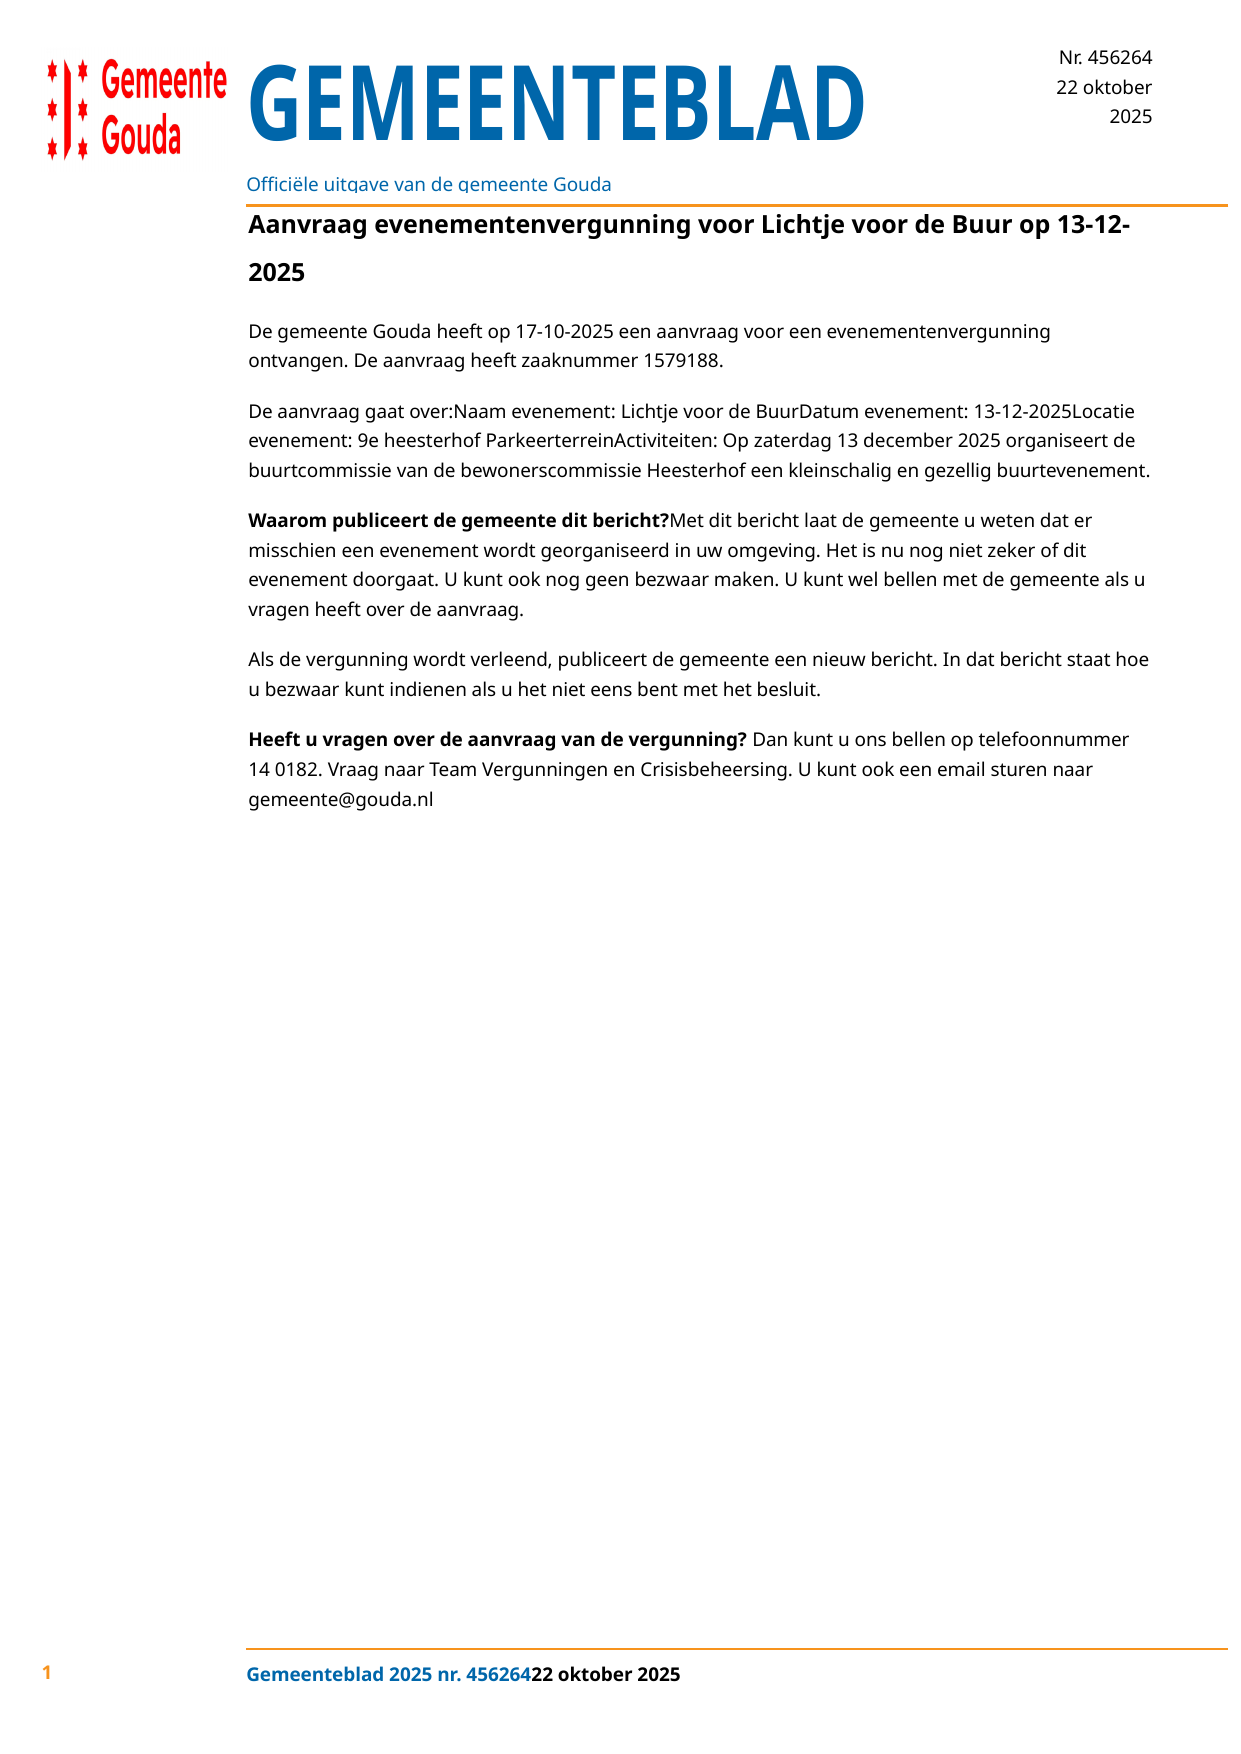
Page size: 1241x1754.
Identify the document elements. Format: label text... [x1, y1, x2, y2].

text De gemeente Gouda heeft op 17-10-2025 een aanvraag voor een evenementenvergunning ontvangen. De aanvraag heeft zaaknummer 1579188. [248, 318, 1152, 373]
text De aanvraag gaat over:Naam evenement: Lichtje voor de BuurDatum evenement: 13-12-2025Locatie evenement: 9e heesterhof ParkeerterreinActiviteiten: Op zaterdag 13 december 2025 organiseert de buurtcommissie van de bewonerscommissie Heesterhof een kleinschalig en gezellig buurtevenement. [248, 398, 1152, 483]
text Aanvraag evenementenvergunning voor Lichtje voor de Buur op 13-12-2025 [248, 207, 1152, 288]
text Als de vergunning wordt verleend, publiceert de gemeente een nieuw bericht. In dat bericht staat hoe u bezwaar kunt indienen als u het niet eens bent met het besluit. [248, 647, 1152, 702]
picture [41, 47, 231, 172]
text Heeft u vragen over de aanvraag van de vergunning? Dan kunt u ons bellen op telefoonnummer 14 0182. Vraag naar Team Vergunningen en Crisisbeheersing. U kunt ook een email sturen naar gemeente@gouda.nl [248, 727, 1152, 812]
text Waarom publiceert de gemeente dit bericht?Met dit bericht laat de gemeente u weten dat er misschien een evenement wordt georganiseerd in uw omgeving. Het is nu nog niet zeker of dit evenement doorgaat. U kunt ook nog geen bezwaar maken. U kunt wel bellen met de gemeente als u vragen heeft over de aanvraag. [248, 507, 1152, 622]
